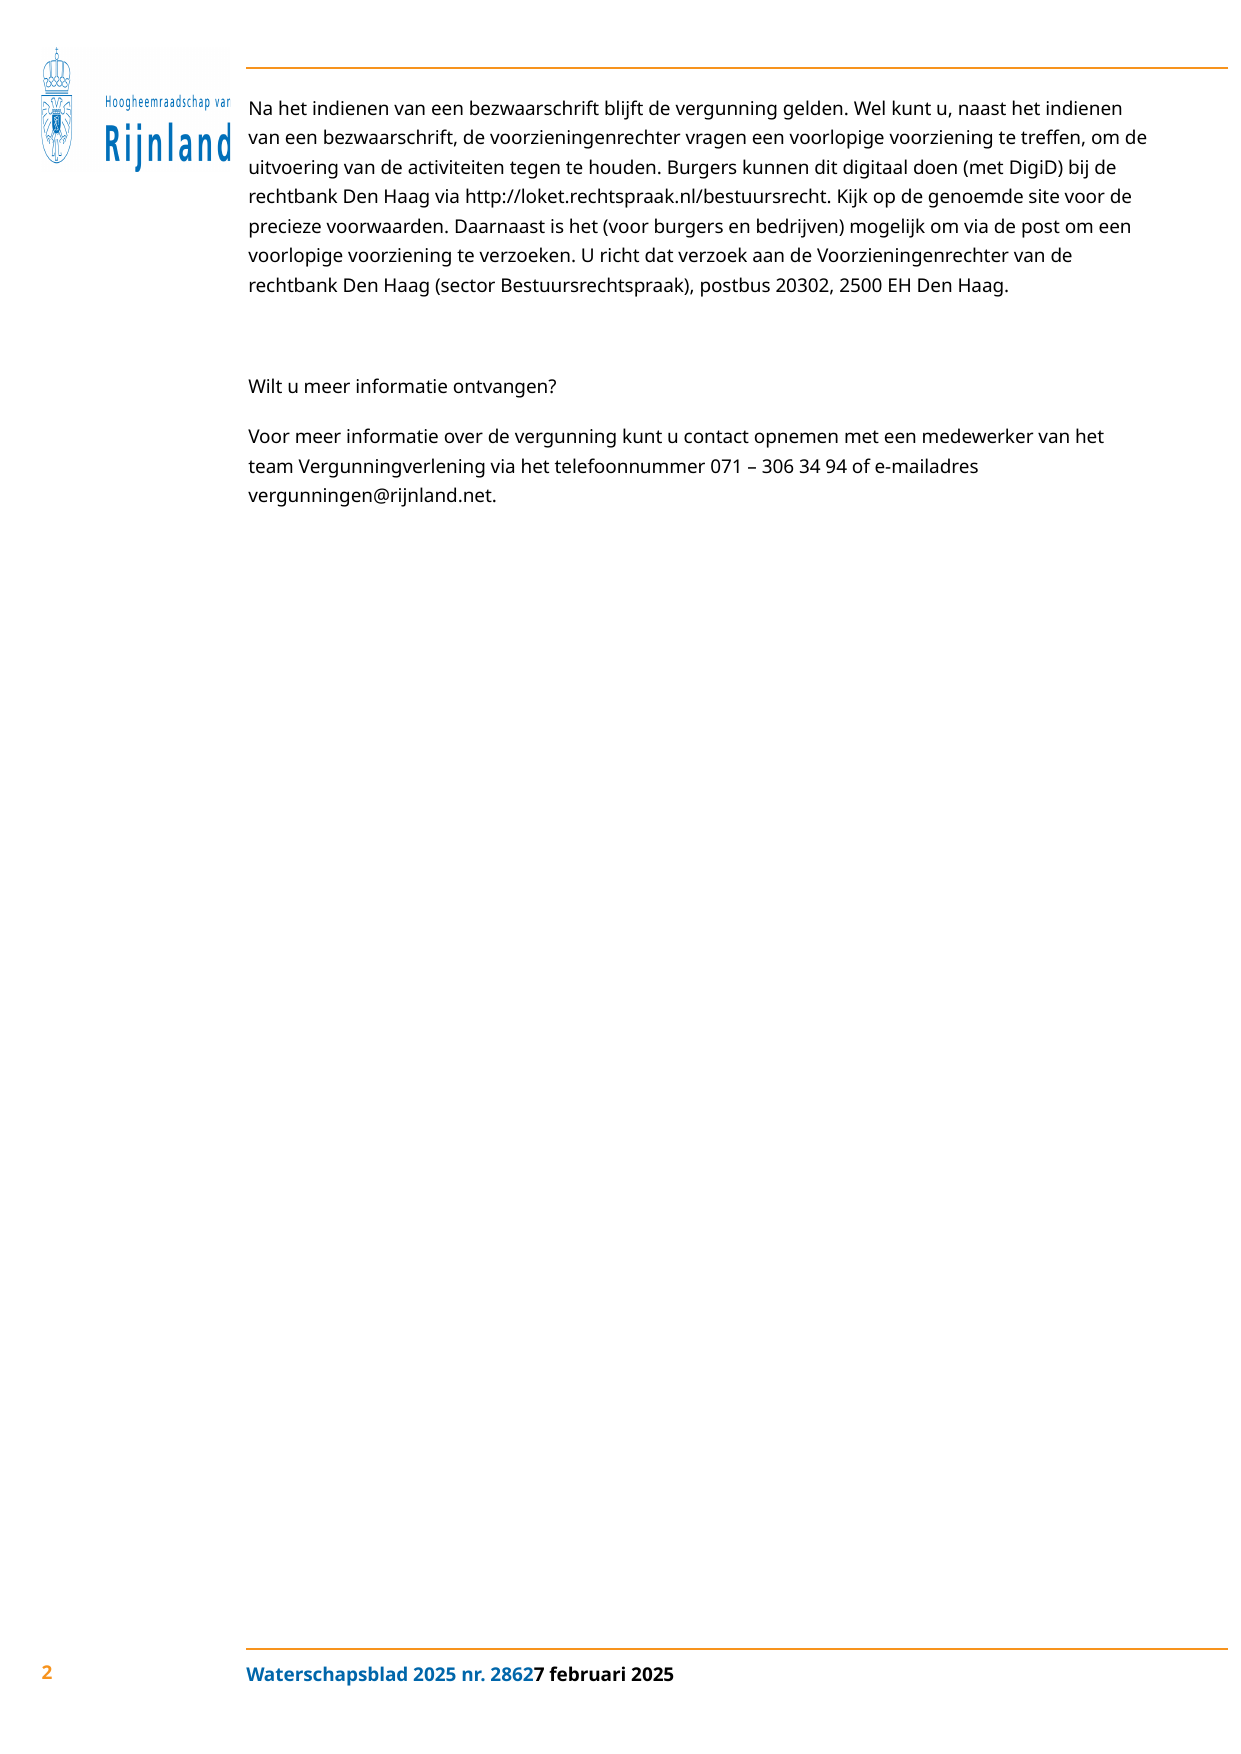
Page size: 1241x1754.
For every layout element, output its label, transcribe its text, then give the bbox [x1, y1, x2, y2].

picture [41, 47, 231, 172]
text Wilt u meer informatie ontvangen? [248, 373, 1152, 399]
text Na het indienen van een bezwaarschrift blijft de vergunning gelden. Wel kunt u, naast het indienen van een bezwaarschrift, de voorzieningenrechter vragen een voorlopige voorziening te treffen, om de uitvoering van de activiteiten tegen te houden. Burgers kunnen dit digitaal doen (met DigiD) bij de rechtbank Den Haag via http://loket.rechtspraak.nl/bestuursrecht. Kijk op de genoemde site voor de precieze voorwaarden. Daarnaast is het (voor burgers en bedrijven) mogelijk om via de post om een voorlopige voorziening te verzoeken. U richt dat verzoek aan de Voorzieningenrechter van de rechtbank Den Haag (sector Bestuursrechtspraak), postbus 20302, 2500 EH Den Haag. [248, 95, 1152, 298]
text Voor meer informatie over de vergunning kunt u contact opnemen met een medewerker van het team Vergunningverlening via het telefoonnummer 071 – 306 34 94 of e-mailadres vergunningen@rijnland.net. [248, 423, 1152, 508]
